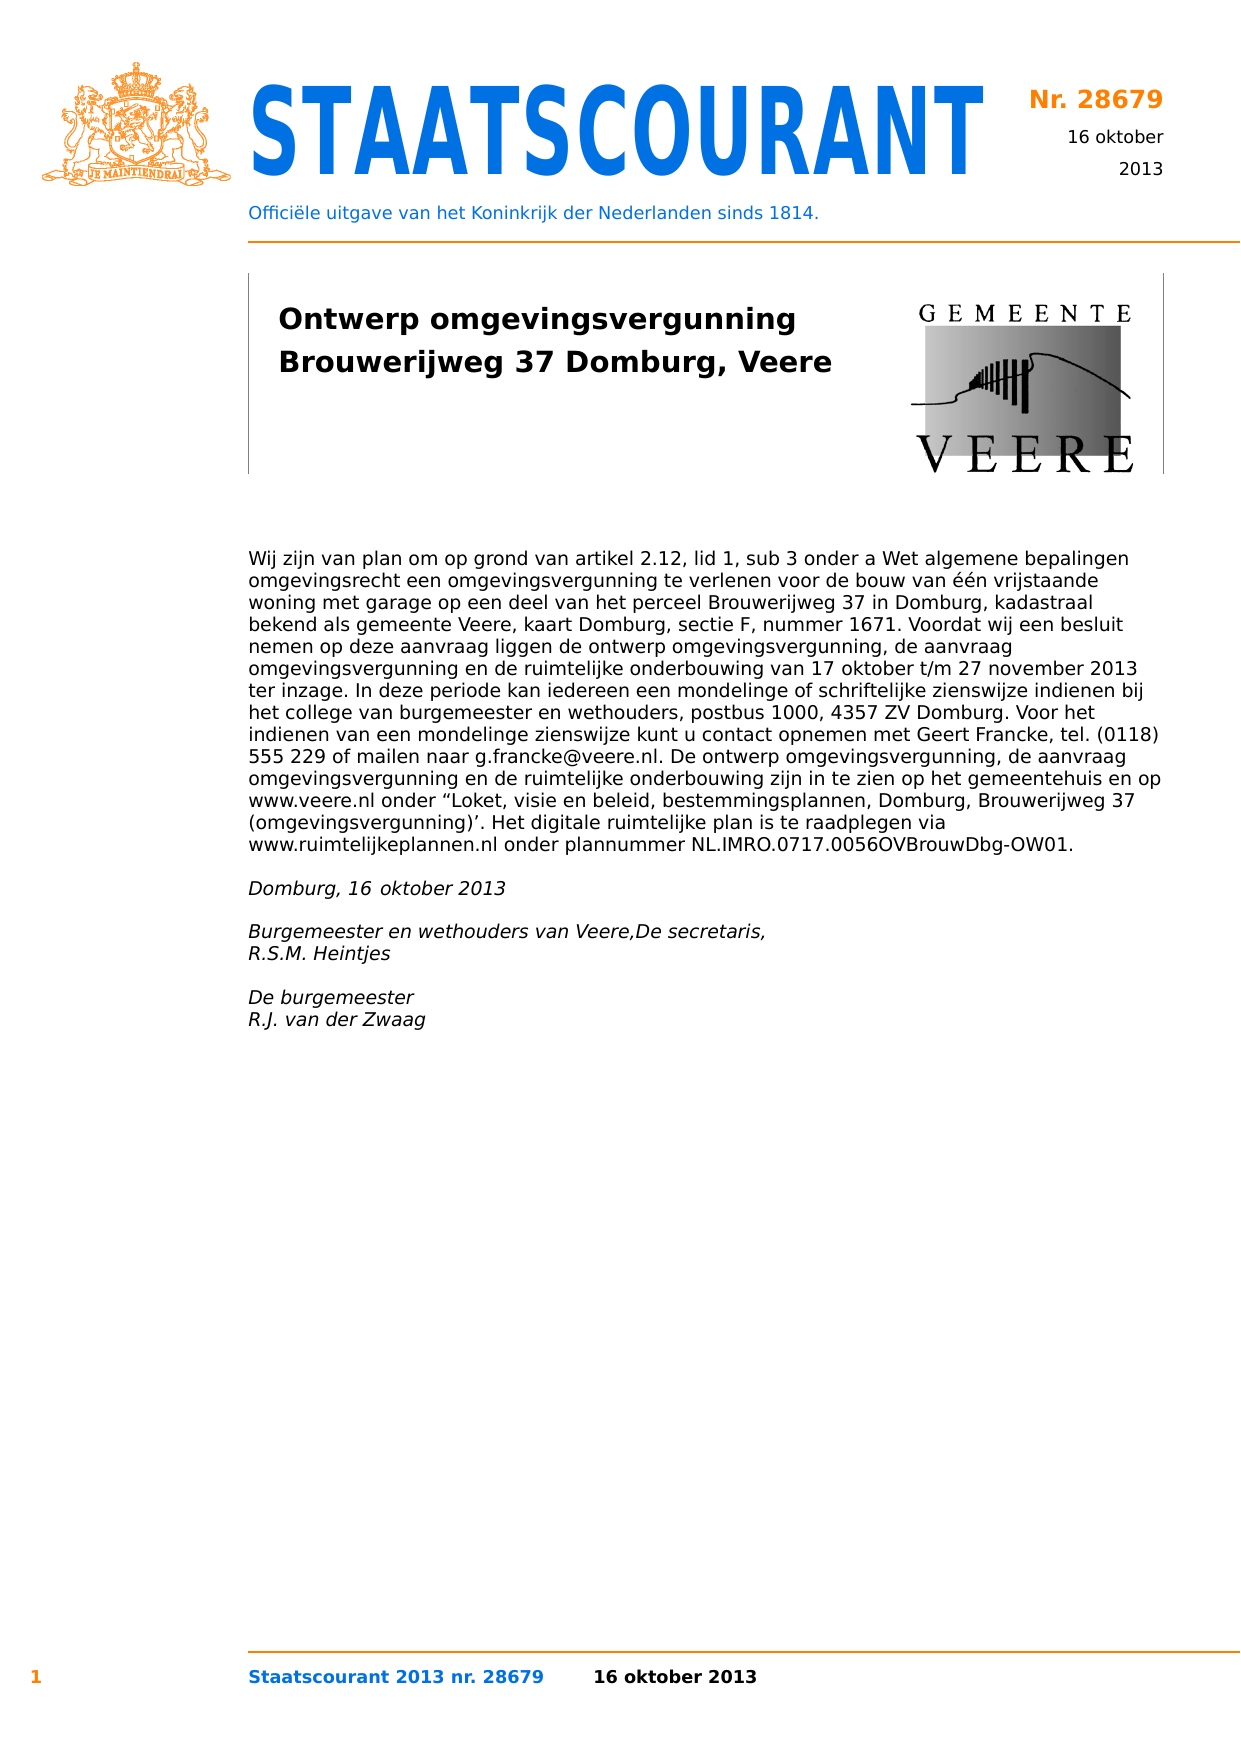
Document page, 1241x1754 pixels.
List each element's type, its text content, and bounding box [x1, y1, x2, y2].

picture [909, 302, 1134, 474]
table_header [25, 62, 248, 241]
subtitle Ontwerp omgevingsvergunning Brouwerijweg 37 Domburg, Veere [249, 273, 1163, 474]
table_cell 16 oktober [998, 121, 1240, 153]
text Domburg, 16 oktober 2013 [248, 877, 1163, 899]
text Burgemeester en wethouders van Veere,De secretaris, R.S.M. Heintjes [248, 921, 1163, 965]
text Wij zijn van plan om op grond van artikel 2.12, lid 1, sub 3 onder a Wet algemene bepalingen omgevingsrecht een omgevingsvergunning te verlenen voor de bouw van één vrijstaande woning met garage op een deel van het perceel Brouwerijweg 37 in Domburg, kadastraal bekend als gemeente Veere, kaart Domburg, sectie F, nummer 1671. Voordat wij een besluit nemen op deze aanvraag liggen de ontwerp omgevingsvergunning, de aanvraag omgevingsvergunning en de ruimtelijke onderbouwing van 17 oktober t/m 27 november 2013 ter inzage. In deze periode kan iedereen een mondelinge of schriftelijke zienswijze indienen bij het college van burgemeester en wethouders, postbus 1000, 4357 ZV Domburg. Voor het indienen van een mondelinge zienswijze kunt u contact opnemen met Geert Francke, tel. (0118) 555 229 of mailen naar g.francke@veere.nl. De ontwerp omgevingsvergunning, de aanvraag omgevingsvergunning en de ruimtelijke onderbouwing zijn in te zien op het gemeentehuis en op www.veere.nl onder “Loket, visie en beleid, bestemmingsplannen, Domburg, Brouwerijweg 37 (omgevingsvergunning)’. Het digitale ruimtelijke plan is te raadplegen via www.ruimtelijkeplannen.nl onder plannummer NL.IMRO.0717.0056OVBrouwDbg-OW01. [248, 548, 1163, 856]
table_cell Officiële uitgave van het Koninkrijk der Nederlanden sinds 1814. [248, 203, 1240, 241]
text De burgemeester R.J. van der Zwaag [248, 987, 1163, 1031]
table_header STAATSCOURANT [248, 62, 998, 203]
picture [41, 62, 231, 186]
table_header Nr. 28679 [998, 62, 1240, 121]
table_cell 2013 [998, 153, 1240, 203]
